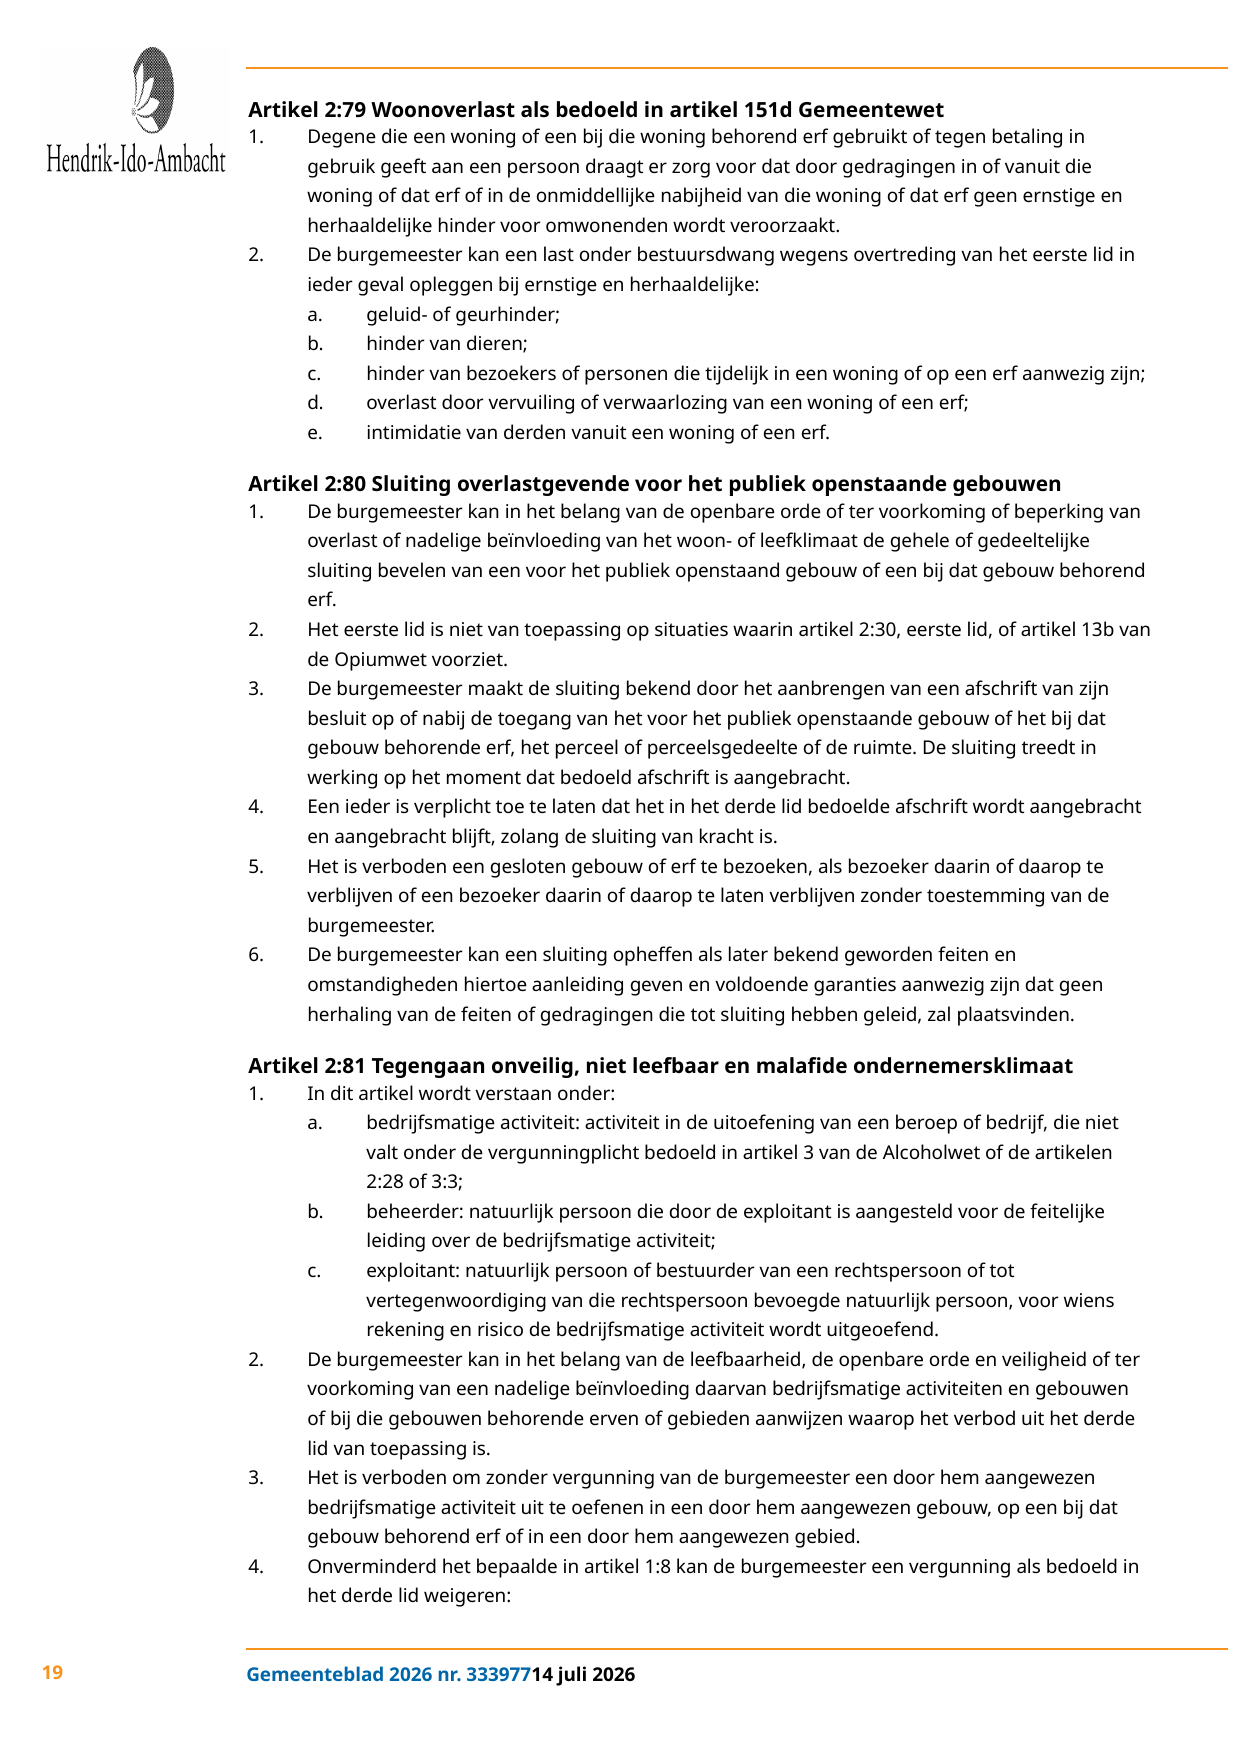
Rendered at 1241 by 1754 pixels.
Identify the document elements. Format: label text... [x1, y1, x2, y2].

list Degene die een woning of een bij die woning behorend erf gebruikt of tegen betaling in gebruik geeft aan een persoon draagt er zorg voor dat door gedragingen in of vanuit die woning of dat erf of in de onmiddellijke nabijheid van die woning of dat erf geen ernstige en herhaaldelijke hinder voor omwonenden wordt veroorzaakt. [248, 123, 1152, 238]
list hinder van dieren; [307, 330, 1152, 356]
list exploitant: natuurlijk persoon of bestuurder van een rechtspersoon of tot vertegenwoordiging van die rechtspersoon bevoegde natuurlijk persoon, voor wiens rekening en risico de bedrijfsmatige activiteit wordt uitgeoefend. [307, 1257, 1152, 1342]
list De burgemeester kan een sluiting opheffen als later bekend geworden feiten en omstandigheden hiertoe aanleiding geven en voldoende garanties aanwezig zijn dat geen herhaling van de feiten of gedragingen die tot sluiting hebben geleid, zal plaatsvinden. [248, 942, 1152, 1027]
list beheerder: natuurlijk persoon die door de exploitant is aangesteld voor de feitelijke leiding over de bedrijfsmatige activiteit; [307, 1198, 1152, 1253]
list Het is verboden om zonder vergunning van de burgemeester een door hem aangewezen bedrijfsmatige activiteit uit te oefenen in een door hem aangewezen gebouw, op een bij dat gebouw behorend erf of in een door hem aangewezen gebied. [248, 1464, 1152, 1549]
text Artikel 2:81 Tegengaan onveilig, niet leefbaar en malafide ondernemersklimaat [248, 1051, 1152, 1080]
picture [41, 47, 231, 172]
list Een ieder is verplicht toe te laten dat het in het derde lid bedoelde afschrift wordt aangebracht en aangebracht blijft, zolang de sluiting van kracht is. [248, 794, 1152, 849]
list De burgemeester maakt de sluiting bekend door het aanbrengen van een afschrift van zijn besluit op of nabij de toegang van het voor het publiek openstaande gebouw of het bij dat gebouw behorende erf, het perceel of perceelsgedeelte of de ruimte. De sluiting treedt in werking op het moment dat bedoeld afschrift is aangebracht. [248, 675, 1152, 790]
list geluid- of geurhinder; [307, 301, 1152, 326]
list bedrijfsmatige activiteit: activiteit in de uitoefening van een beroep of bedrijf, die niet valt onder de vergunningplicht bedoeld in artikel 3 van de Alcoholwet of de artikelen 2:28 of 3:3; [307, 1109, 1152, 1194]
list De burgemeester kan een last onder bestuursdwang wegens overtreding van het eerste lid in ieder geval opleggen bij ernstige en herhaaldelijke: [248, 242, 1152, 297]
list overlast door vervuiling of verwaarlozing van een woning of een erf; [307, 389, 1152, 415]
text Artikel 2:79 Woonoverlast als bedoeld in artikel 151d Gemeentewet [248, 95, 1152, 123]
list De burgemeester kan in het belang van de leefbaarheid, de openbare orde en veiligheid of ter voorkoming van een nadelige beïnvloeding daarvan bedrijfsmatige activiteiten en gebouwen of bij die gebouwen behorende erven of gebieden aanwijzen waarop het verbod uit het derde lid van toepassing is. [248, 1346, 1152, 1460]
list De burgemeester kan in het belang van de openbare orde of ter voorkoming of beperking van overlast of nadelige beïnvloeding van het woon- of leefklimaat de gehele of gedeeltelijke sluiting bevelen van een voor het publiek openstaand gebouw of een bij dat gebouw behorend erf. [248, 498, 1152, 612]
list Het is verboden een gesloten gebouw of erf te bezoeken, als bezoeker daarin of daarop te verblijven of een bezoeker daarin of daarop te laten verblijven zonder toestemming van de burgemeester. [248, 853, 1152, 938]
list In dit artikel wordt verstaan onder: [248, 1080, 1152, 1105]
list intimidatie van derden vanuit een woning of een erf. [307, 419, 1152, 445]
list Onverminderd het bepaalde in artikel 1:8 kan de burgemeester een vergunning als bedoeld in het derde lid weigeren: [248, 1553, 1152, 1608]
list hinder van bezoekers of personen die tijdelijk in een woning of op een erf aanwezig zijn; [307, 360, 1152, 386]
list Het eerste lid is niet van toepassing op situaties waarin artikel 2:30, eerste lid, of artikel 13b van de Opiumwet voorziet. [248, 616, 1152, 672]
text Artikel 2:80 Sluiting overlastgevende voor het publiek openstaande gebouwen [248, 469, 1152, 498]
